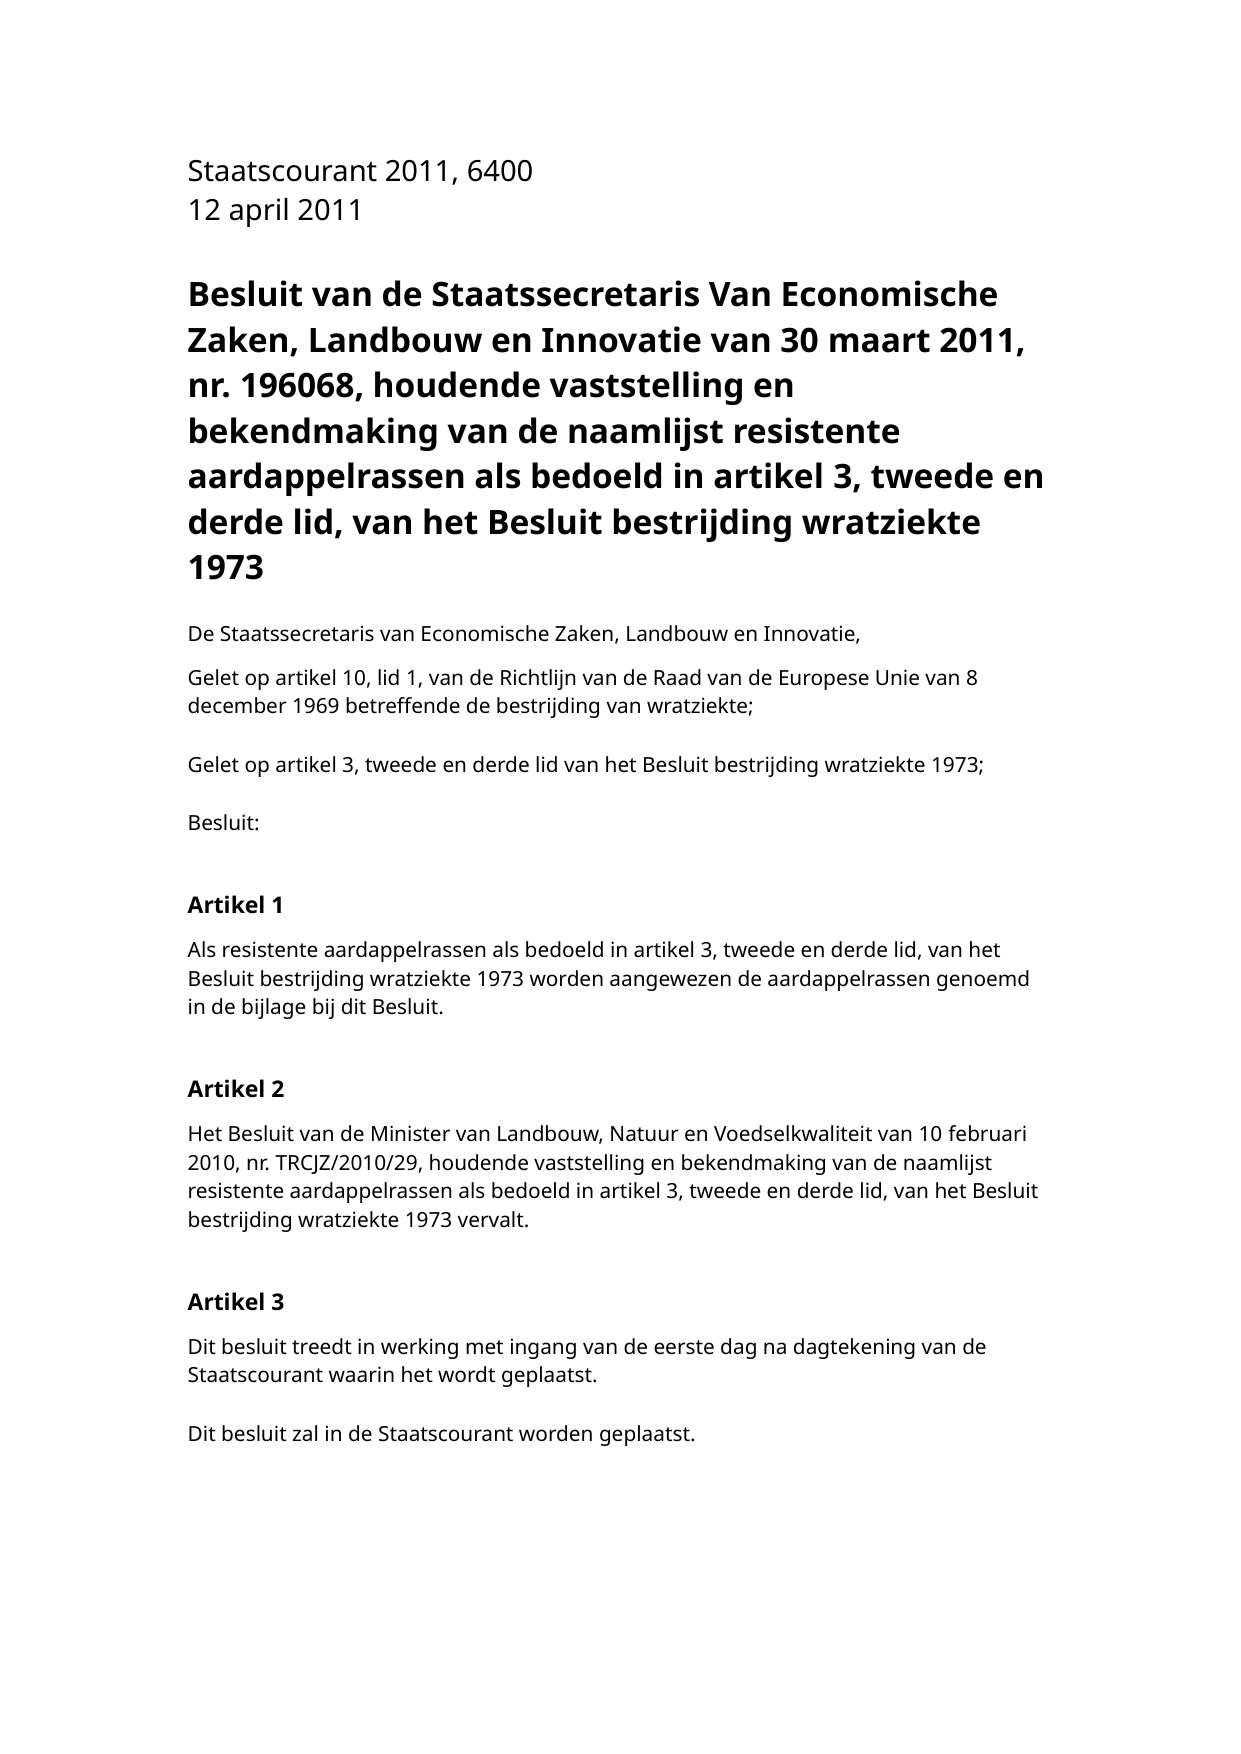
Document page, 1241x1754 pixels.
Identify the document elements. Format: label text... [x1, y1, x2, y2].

subtitle Besluit van de Staatssecretaris Van Economische Zaken, Landbouw en Innovatie van 30 maart 2011, nr. 196068, houdende vaststelling en bekendmaking van de naamlijst resistente aardappelrassen als bedoeld in artikel 3, tweede en derde lid, van het Besluit bestrijding wratziekte 1973 [187, 271, 1053, 589]
text Staatscourant 2011, 6400 [187, 150, 1053, 190]
subtitle Artikel 2 [187, 1073, 1053, 1104]
subtitle Artikel 3 [187, 1286, 1053, 1317]
text Gelet op artikel 3, tweede en derde lid van het Besluit bestrijding wratziekte 1973; [187, 750, 1053, 778]
text Besluit: [187, 808, 1053, 837]
text 12 april 2011 [187, 190, 1053, 229]
text Het Besluit van de Minister van Landbouw, Natuur en Voedselkwaliteit van 10 februari 2010, nr. TRCJZ/2010/29, houdende vaststelling en bekendmaking van de naamlijst resistente aardappelrassen als bedoeld in artikel 3, tweede en derde lid, van het Besluit bestrijding wratziekte 1973 vervalt. [187, 1119, 1053, 1233]
text Dit besluit treedt in werking met ingang van de eerste dag na dagtekening van de Staatscourant waarin het wordt geplaatst. [187, 1332, 1053, 1389]
text Als resistente aardappelrassen als bedoeld in artikel 3, tweede en derde lid, van het Besluit bestrijding wratziekte 1973 worden aangewezen de aardappelrassen genoemd in de bijlage bij dit Besluit. [187, 935, 1053, 1021]
text Gelet op artikel 10, lid 1, van de Richtlijn van de Raad van de Europese Unie van 8 december 1969 betreffende de bestrijding van wratziekte; [187, 663, 1053, 720]
text De Staatssecretaris van Economische Zaken, Landbouw en Innovatie, [187, 619, 1053, 648]
subtitle Artikel 1 [187, 889, 1053, 920]
text Dit besluit zal in de Staatscourant worden geplaatst. [187, 1419, 1053, 1447]
